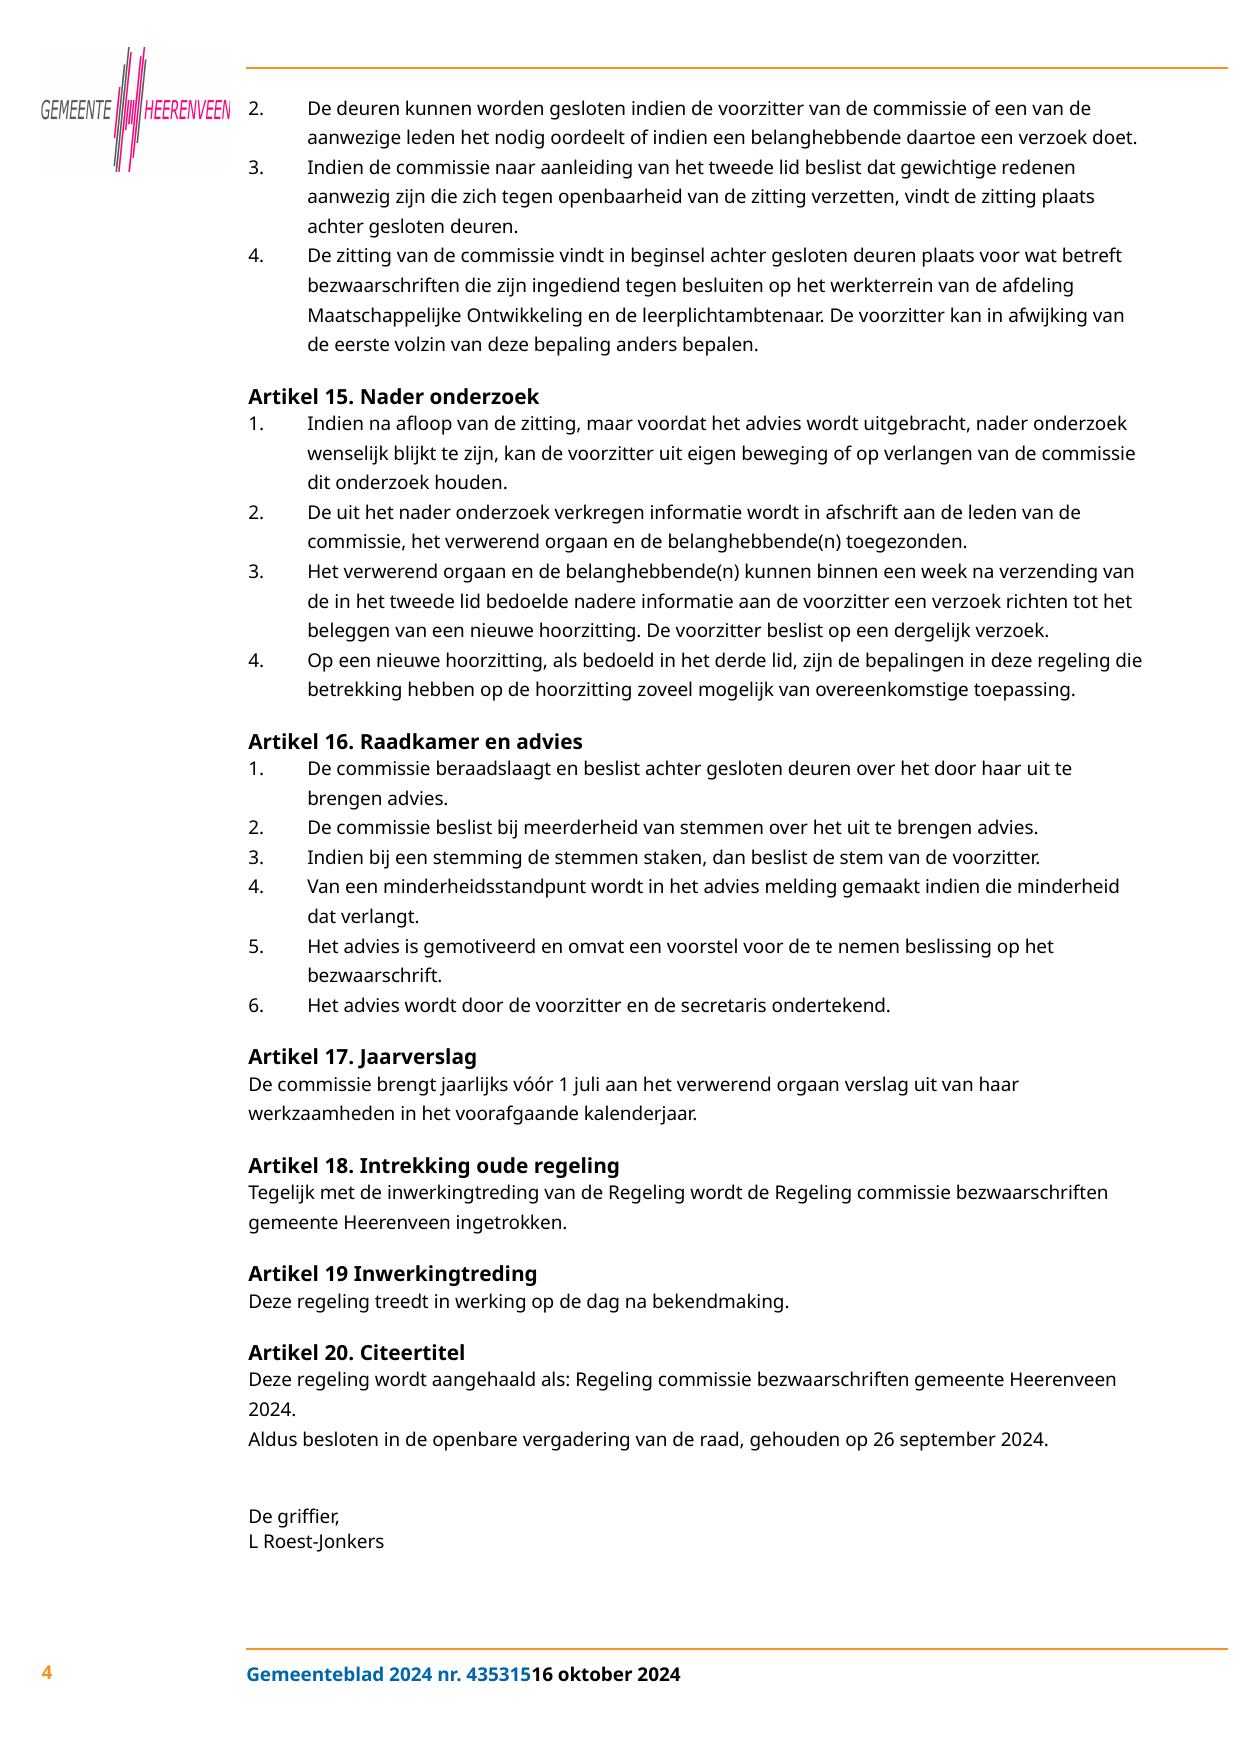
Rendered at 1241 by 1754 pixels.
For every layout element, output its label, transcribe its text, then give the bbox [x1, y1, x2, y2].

text De commissie brengt jaarlijks vóór 1 juli aan het verwerend orgaan verslag uit van haar werkzaamheden in het voorafgaande kalenderjaar. [248, 1071, 1152, 1126]
text Artikel 16. Raadkamer en advies [248, 727, 1152, 755]
text Artikel 20. Citeertitel [248, 1338, 1152, 1367]
text L Roest-Jonkers [248, 1529, 1152, 1554]
list Het advies is gemotiveerd en omvat een voorstel voor de te nemen beslissing op het bezwaarschrift. [248, 933, 1152, 988]
list Van een minderheidsstandpunt wordt in het advies melding gemaakt indien die minderheid dat verlangt. [248, 874, 1152, 929]
list De commissie beraadslaagt en beslist achter gesloten deuren over het door haar uit te brengen advies. [248, 755, 1152, 811]
list De zitting van de commissie vindt in beginsel achter gesloten deuren plaats voor wat betreft bezwaarschriften die zijn ingediend tegen besluiten op het werkterrein van de afdeling Maatschappelijke Ontwikkeling en de leerplichtambtenaar. De voorzitter kan in afwijking van de eerste volzin van deze bepaling anders bepalen. [248, 243, 1152, 357]
list Indien de commissie naar aanleiding van het tweede lid beslist dat gewichtige redenen aanwezig zijn die zich tegen openbaarheid van de zitting verzetten, vindt de zitting plaats achter gesloten deuren. [248, 154, 1152, 239]
text Artikel 18. Intrekking oude regeling [248, 1151, 1152, 1179]
list Op een nieuwe hoorzitting, als bedoeld in het derde lid, zijn de bepalingen in deze regeling die betrekking hebben op de hoorzitting zoveel mogelijk van overeenkomstige toepassing. [248, 647, 1152, 702]
list De uit het nader onderzoek verkregen informatie wordt in afschrift aan de leden van de commissie, het verwerend orgaan en de belanghebbende(n) toegezonden. [248, 499, 1152, 554]
list Het verwerend orgaan en de belanghebbende(n) kunnen binnen een week na verzending van de in het tweede lid bedoelde nadere informatie aan de voorzitter een verzoek richten tot het beleggen van een nieuwe hoorzitting. De voorzitter beslist op een dergelijk verzoek. [248, 558, 1152, 643]
text Deze regeling wordt aangehaald als: Regeling commissie bezwaarschriften gemeente Heerenveen 2024. [248, 1367, 1152, 1422]
text De griffier, [248, 1503, 1152, 1529]
text Artikel 19 Inwerkingtreding [248, 1259, 1152, 1288]
list De deuren kunnen worden gesloten indien de voorzitter van de commissie of een van de aanwezige leden het nodig oordeelt of indien een belanghebbende daartoe een verzoek doet. [248, 95, 1152, 150]
text Aldus besloten in de openbare vergadering van de raad, gehouden op 26 september 2024. [248, 1426, 1152, 1452]
list Indien na afloop van de zitting, maar voordat het advies wordt uitgebracht, nader onderzoek wenselijk blijkt te zijn, kan de voorzitter uit eigen beweging of op verlangen van de commissie dit onderzoek houden. [248, 410, 1152, 495]
picture [41, 47, 231, 172]
text Artikel 15. Nader onderzoek [248, 382, 1152, 410]
text Tegelijk met de inwerkingtreding van de Regeling wordt de Regeling commissie bezwaarschriften gemeente Heerenveen ingetrokken. [248, 1179, 1152, 1235]
text Deze regeling treedt in werking op de dag na bekendmaking. [248, 1288, 1152, 1313]
list Het advies wordt door de voorzitter en de secretaris ondertekend. [248, 992, 1152, 1018]
list De commissie beslist bij meerderheid van stemmen over het uit te brengen advies. [248, 814, 1152, 840]
list Indien bij een stemming de stemmen staken, dan beslist de stem van de voorzitter. [248, 844, 1152, 870]
text Artikel 17. Jaarverslag [248, 1042, 1152, 1071]
